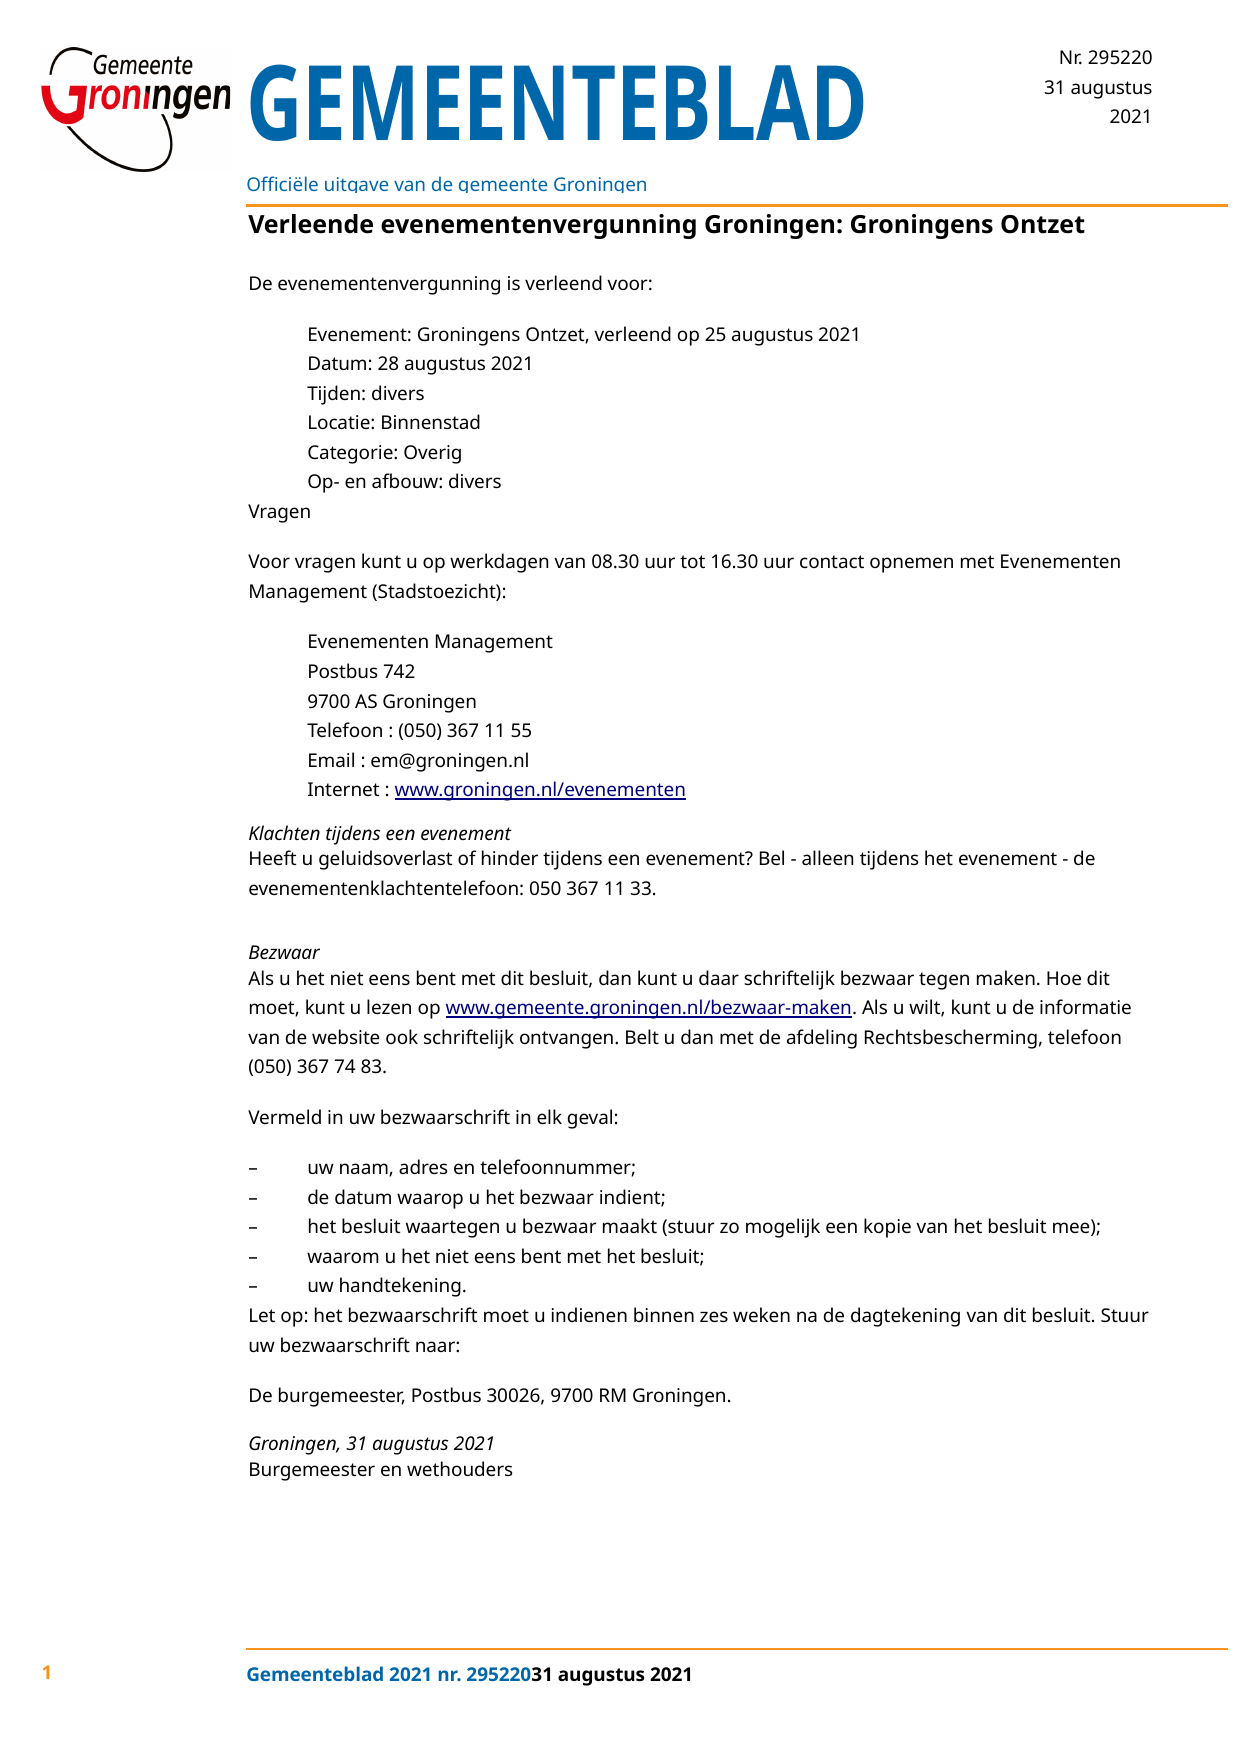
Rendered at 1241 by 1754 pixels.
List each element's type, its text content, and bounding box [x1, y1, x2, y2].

text Let op: het bezwaarschrift moet u indienen binnen zes weken na de dagtekening van dit besluit. Stuur uw bezwaarschrift naar: [248, 1302, 1152, 1357]
text De evenementenvergunning is verleend voor: [248, 270, 1152, 296]
list Email : em@groningen.nl [248, 747, 1152, 773]
list Categorie: Overig [248, 439, 1152, 465]
list de datum waarop u het bezwaar indient; [248, 1184, 1152, 1209]
list Op- en afbouw: divers [248, 469, 1152, 494]
list Tijden: divers [248, 380, 1152, 406]
text Groningen, 31 augustus 2021 [248, 1430, 1152, 1456]
text Vragen [248, 498, 1152, 524]
picture [41, 47, 231, 172]
list Locatie: Binnenstad [248, 409, 1152, 435]
list Telefoon : (050) 367 11 55 [248, 717, 1152, 743]
list 9700 AS Groningen [248, 688, 1152, 713]
text De burgemeester, Postbus 30026, 9700 RM Groningen. [248, 1382, 1152, 1408]
list Datum: 28 augustus 2021 [248, 350, 1152, 376]
list Evenement: Groningens Ontzet, verleend op 25 augustus 2021 [248, 321, 1152, 346]
text Klachten tijdens een evenement [248, 820, 1152, 845]
list Evenementen Management [248, 629, 1152, 654]
text Verleende evenementenvergunning Groningen: Groningens Ontzet [248, 207, 1152, 241]
list waarom u het niet eens bent met het besluit; [248, 1243, 1152, 1269]
text Vermeld in uw bezwaarschrift in elk geval: [248, 1104, 1152, 1129]
text Bezwaar [248, 939, 1152, 965]
list het besluit waartegen u bezwaar maakt (stuur zo mogelijk een kopie van het besluit mee); [248, 1213, 1152, 1239]
text Heeft u geluidsoverlast of hinder tijdens een evenement? Bel - alleen tijdens het evenement - de evenementenklachtentelefoon: 050 367 11 33. [248, 845, 1152, 901]
list uw handtekening. [248, 1273, 1152, 1298]
list Postbus 742 [248, 658, 1152, 684]
text Voor vragen kunt u op werkdagen van 08.30 uur tot 16.30 uur contact opnemen met Evenementen Management (Stadstoezicht): [248, 549, 1152, 604]
text Als u het niet eens bent met dit besluit, dan kunt u daar schriftelijk bezwaar tegen maken. Hoe dit moet, kunt u lezen op www.gemeente.groningen.nl/bezwaar-maken. Als u wilt, kunt u de informatie van de website ook schriftelijk ontvangen. Belt u dan met de afdeling Rechtsbescherming, telefoon (050) 367 74 83. [248, 965, 1152, 1079]
list uw naam, adres en telefoonnummer; [248, 1154, 1152, 1180]
list Internet : www.groningen.nl/evenementen [248, 777, 1152, 802]
text Burgemeester en wethouders [248, 1456, 1152, 1481]
